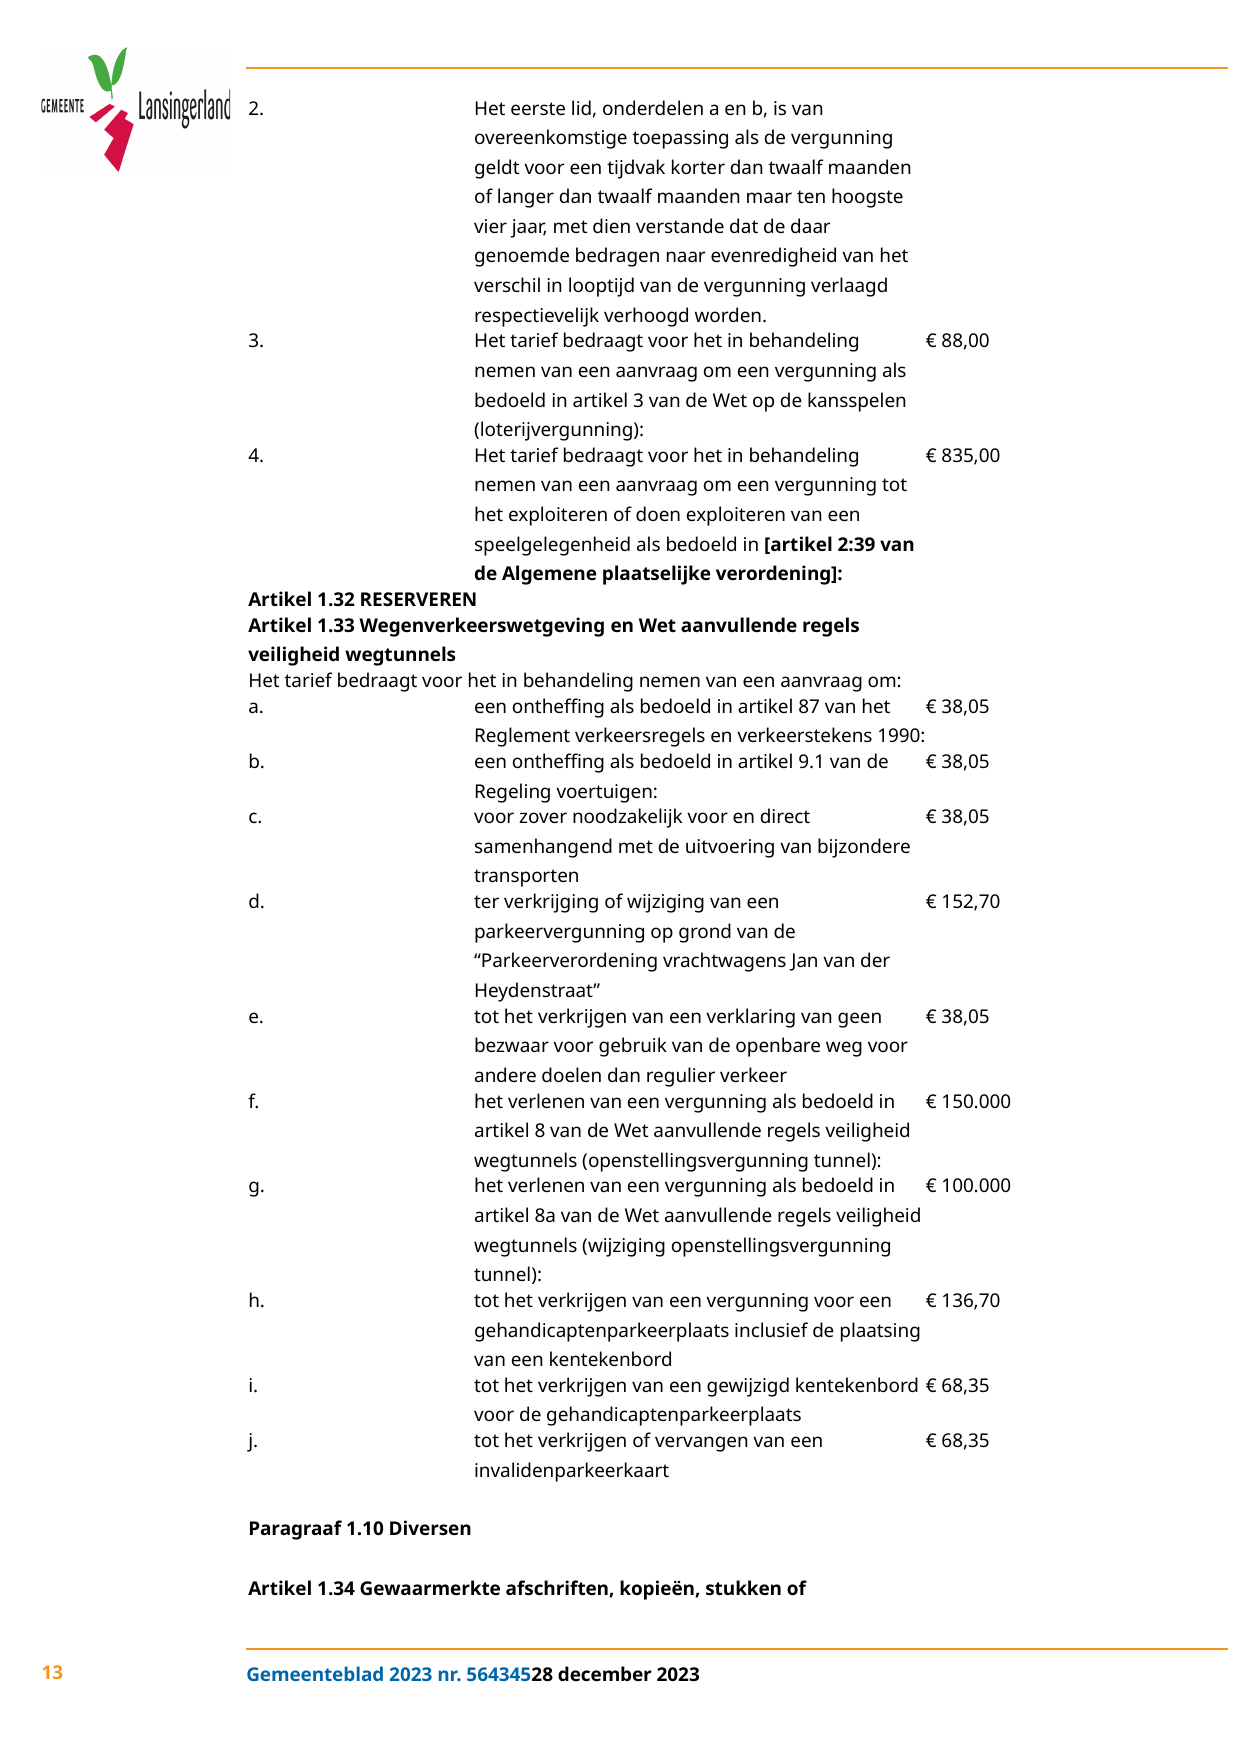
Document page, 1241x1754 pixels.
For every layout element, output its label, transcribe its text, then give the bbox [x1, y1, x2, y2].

table_cell c. [248, 804, 474, 888]
table_cell € 835,00 [926, 442, 1152, 586]
table_cell € 136,70 [926, 1287, 1152, 1372]
table_cell € 38,05 [926, 693, 1152, 748]
table_header [850, 1575, 1001, 1601]
table_cell g. [248, 1173, 474, 1287]
table_cell a. [248, 693, 474, 748]
table_cell [926, 612, 1152, 667]
table_cell een ontheffing als bedoeld in artikel 87 van het Reglement verkeersregels en verkeerstekens 1990: [474, 693, 926, 748]
table_cell tot het verkrijgen van een gewijzigd kentekenbord voor de gehandicaptenparkeerplaats [474, 1372, 926, 1427]
table_cell voor zover noodzakelijk voor en direct samenhangend met de uitvoering van bijzondere transporten [474, 804, 926, 888]
table_cell Het tarief bedraagt voor het in behandeling nemen van een aanvraag om een vergunning tot het exploiteren of doen exploiteren van een speelgelegenheid als bedoeld in [artikel 2:39 van de Algemene plaatselijke verordening]: [474, 442, 926, 586]
table_cell Het eerste lid, onderdelen a en b, is van overeenkomstige toepassing als de vergunning geldt voor een tijdvak korter dan twaalf maanden of langer dan twaalf maanden maar ten hoogste vier jaar, met dien verstande dat de daar genoemde bedragen naar evenredigheid van het verschil in looptijd van de vergunning verlaagd respectievelijk verhoogd worden. [474, 95, 926, 328]
table_cell Artikel 1.33 Wegenverkeerswetgeving en Wet aanvullende regels veiligheid wegtunnels [248, 612, 926, 667]
table_cell € 100.000 [926, 1173, 1152, 1287]
table_cell € 68,35 [926, 1372, 1152, 1427]
table_cell [926, 95, 1152, 328]
table_cell Artikel 1.32 RESERVEREN [248, 586, 926, 612]
table_cell h. [248, 1287, 474, 1372]
table_cell het verlenen van een vergunning als bedoeld in artikel 8a van de Wet aanvullende regels veiligheid wegtunnels (wijziging openstellingsvergunning tunnel): [474, 1173, 926, 1287]
table_cell Het tarief bedraagt voor het in behandeling nemen van een aanvraag om: [248, 667, 926, 693]
table_cell het verlenen van een vergunning als bedoeld in artikel 8 van de Wet aanvullende regels veiligheid wegtunnels (openstellingsvergunning tunnel): [474, 1088, 926, 1173]
table_cell [926, 586, 1152, 612]
table_cell een ontheffing als bedoeld in artikel 9.1 van de Regeling voertuigen: [474, 748, 926, 803]
table_cell € 88,00 [926, 328, 1152, 442]
table_cell j. [248, 1428, 474, 1483]
table_cell 2. [248, 95, 474, 328]
table_cell f. [248, 1088, 474, 1173]
table_cell € 38,05 [926, 1003, 1152, 1088]
table_cell e. [248, 1003, 474, 1088]
table_cell 4. [248, 442, 474, 586]
table_header Artikel 1.34 Gewaarmerkte afschriften, kopieën, stukken of [248, 1575, 850, 1601]
table_cell € 38,05 [926, 748, 1152, 803]
table_cell € 68,35 [926, 1428, 1152, 1483]
table_cell tot het verkrijgen of vervangen van een invalidenparkeerkaart [474, 1428, 926, 1483]
table_cell € 152,70 [926, 889, 1152, 1003]
picture [41, 47, 231, 172]
table_cell ter verkrijging of wijziging van een parkeervergunning op grond van de “Parkeerverordening vrachtwagens Jan van der Heydenstraat” [474, 889, 926, 1003]
text Paragraaf 1.10 Diversen [248, 1516, 1152, 1541]
table_cell i. [248, 1372, 474, 1427]
table_cell € 150.000 [926, 1088, 1152, 1173]
table_cell tot het verkrijgen van een vergunning voor een gehandicaptenparkeerplaats inclusief de plaatsing van een kentekenbord [474, 1287, 926, 1372]
table_cell [926, 667, 1152, 693]
table_cell d. [248, 889, 474, 1003]
table_cell € 38,05 [926, 804, 1152, 888]
table_cell Het tarief bedraagt voor het in behandeling nemen van een aanvraag om een vergunning als bedoeld in artikel 3 van de Wet op de kansspelen (loterijvergunning): [474, 328, 926, 442]
table_cell 3. [248, 328, 474, 442]
table_cell tot het verkrijgen van een verklaring van geen bezwaar voor gebruik van de openbare weg voor andere doelen dan regulier verkeer [474, 1003, 926, 1088]
table_cell b. [248, 748, 474, 803]
